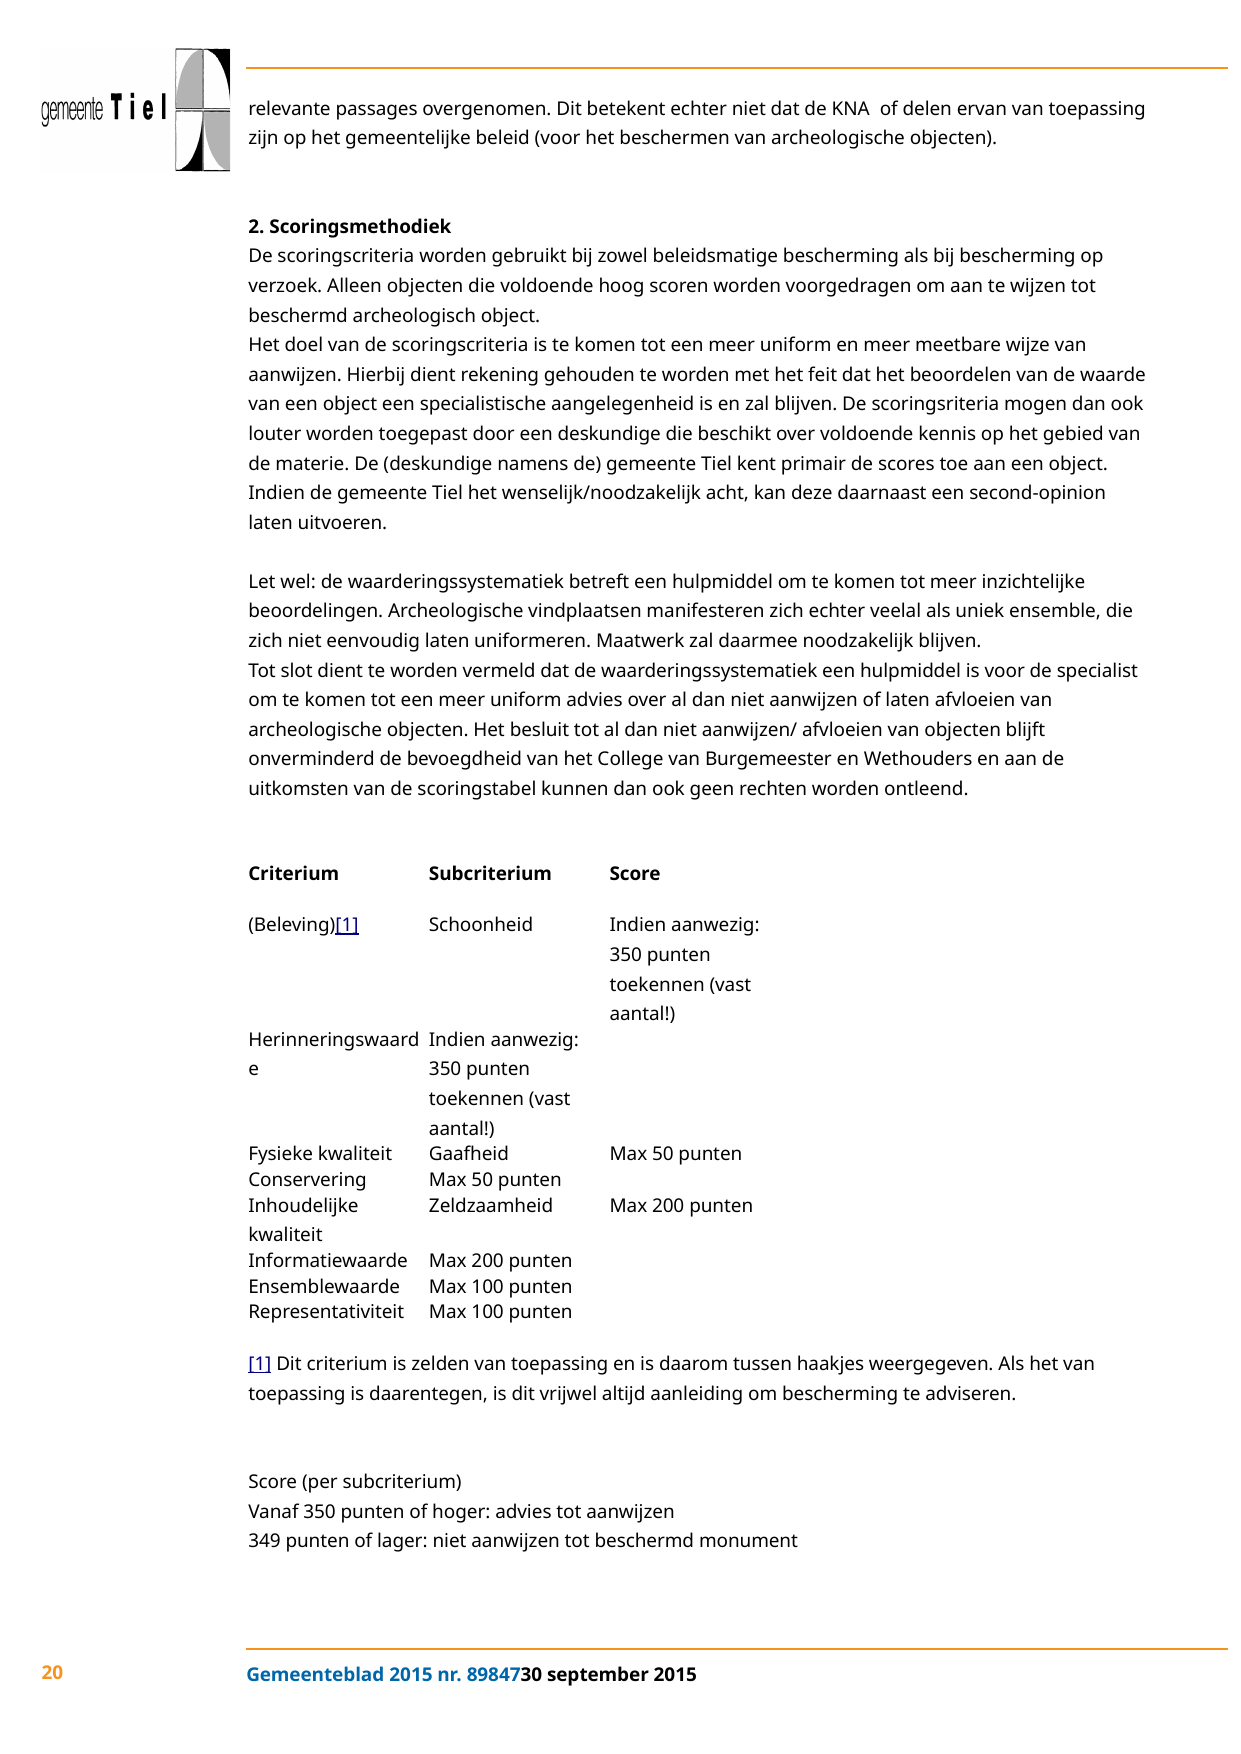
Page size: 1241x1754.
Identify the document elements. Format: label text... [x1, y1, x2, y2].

table_cell Zeldzaamheid [429, 1192, 609, 1247]
table_header Subcriterium [429, 860, 609, 886]
table_cell [609, 1247, 790, 1273]
table_header Criterium [248, 860, 429, 886]
text 349 punten of lager: niet aanwijzen tot beschermd monument [248, 1528, 1152, 1553]
table_cell Representativiteit [248, 1299, 429, 1324]
table_cell Max 200 punten [429, 1247, 609, 1273]
table_cell [790, 1247, 971, 1273]
table_cell Max 200 punten [609, 1192, 790, 1247]
table_cell [971, 1141, 1152, 1166]
table_cell [790, 1141, 971, 1166]
text 2. Scoringsmethodiek [248, 213, 1152, 239]
table_cell Indien aanwezig: 350 punten toekennen (vast aantal!) [429, 1026, 609, 1141]
table_cell Max 100 punten [429, 1299, 609, 1324]
table_cell Indien aanwezig: 350 punten toekennen (vast aantal!) [609, 912, 790, 1026]
text Let wel: de waarderingssystematiek betreft een hulpmiddel om te komen tot meer inzichtelijke beoordelingen. Archeologische vindplaatsen manifesteren zich echter veelal als uniek ensemble, die zich niet eenvoudig laten uniformeren. Maatwerk zal daarmee noodzakelijk blijven. [248, 568, 1152, 653]
table_cell [609, 886, 790, 912]
text Het doel van de scoringscriteria is te komen tot een meer uniform en meer meetbare wijze van aanwijzen. Hierbij dient rekening gehouden te worden met het feit dat het beoordelen van de waarde van een object een specialistische aangelegenheid is en zal blijven. De scoringsriteria mogen dan ook louter worden toegepast door een deskundige die beschikt over voldoende kennis op het gebied van de materie. De (deskundige namens de) gemeente Tiel kent primair de scores toe aan een object. Indien de gemeente Tiel het wenselijk/noodzakelijk acht, kan deze daarnaast een second-opinion laten uitvoeren. [248, 331, 1152, 535]
table_cell Informatiewaarde [248, 1247, 429, 1273]
table_cell Herinneringswaarde [248, 1026, 429, 1141]
text De scoringscriteria worden gebruikt bij zowel beleidsmatige bescherming als bij bescherming op verzoek. Alleen objecten die voldoende hoog scoren worden voorgedragen om aan te wijzen tot beschermd archeologisch object. [248, 243, 1152, 328]
text Tot slot dient te worden vermeld dat de waarderingssystematiek een hulpmiddel is voor de specialist om te komen tot een meer uniform advies over al dan niet aanwijzen of laten afvloeien van archeologische objecten. Het besluit tot al dan niet aanwijzen/ afvloeien van objecten blijft onverminderd de bevoegdheid van het College van Burgemeester en Wethouders en aan de uitkomsten van de scoringstabel kunnen dan ook geen rechten worden ontleend. [248, 657, 1152, 801]
table_cell Schoonheid [429, 912, 609, 1026]
table_cell [790, 1192, 971, 1247]
picture [41, 47, 231, 172]
table_cell Inhoudelijke kwaliteit [248, 1192, 429, 1247]
text [1] Dit criterium is zelden van toepassing en is daarom tussen haakjes weergegeven. Als het van toepassing is daarentegen, is dit vrijwel altijd aanleiding om bescherming te adviseren. [248, 1350, 1152, 1406]
table_cell [609, 1273, 790, 1299]
table_cell [971, 1192, 1152, 1247]
text relevante passages overgenomen. Dit betekent echter niet dat de KNA of delen ervan van toepassing zijn op het gemeentelijke beleid (voor het beschermen van archeologische objecten). [248, 95, 1152, 150]
table_cell [429, 886, 609, 912]
table_cell [609, 1166, 790, 1192]
table_cell [248, 886, 429, 912]
text Score (per subcriterium) [248, 1468, 1152, 1494]
table_cell Max 50 punten [609, 1141, 790, 1166]
table_cell [790, 1166, 971, 1192]
table_cell Conservering [248, 1166, 429, 1192]
table_cell [790, 1273, 971, 1299]
table_cell Ensemblewaarde [248, 1273, 429, 1299]
table_cell Max 50 punten [429, 1166, 609, 1192]
table_cell Max 100 punten [429, 1273, 609, 1299]
table_cell Fysieke kwaliteit [248, 1141, 429, 1166]
table_header Score [609, 860, 790, 886]
text Vanaf 350 punten of hoger: advies tot aanwijzen [248, 1498, 1152, 1524]
table_cell (Beleving)[1] [248, 912, 429, 1026]
table_cell Gaafheid [429, 1141, 609, 1166]
